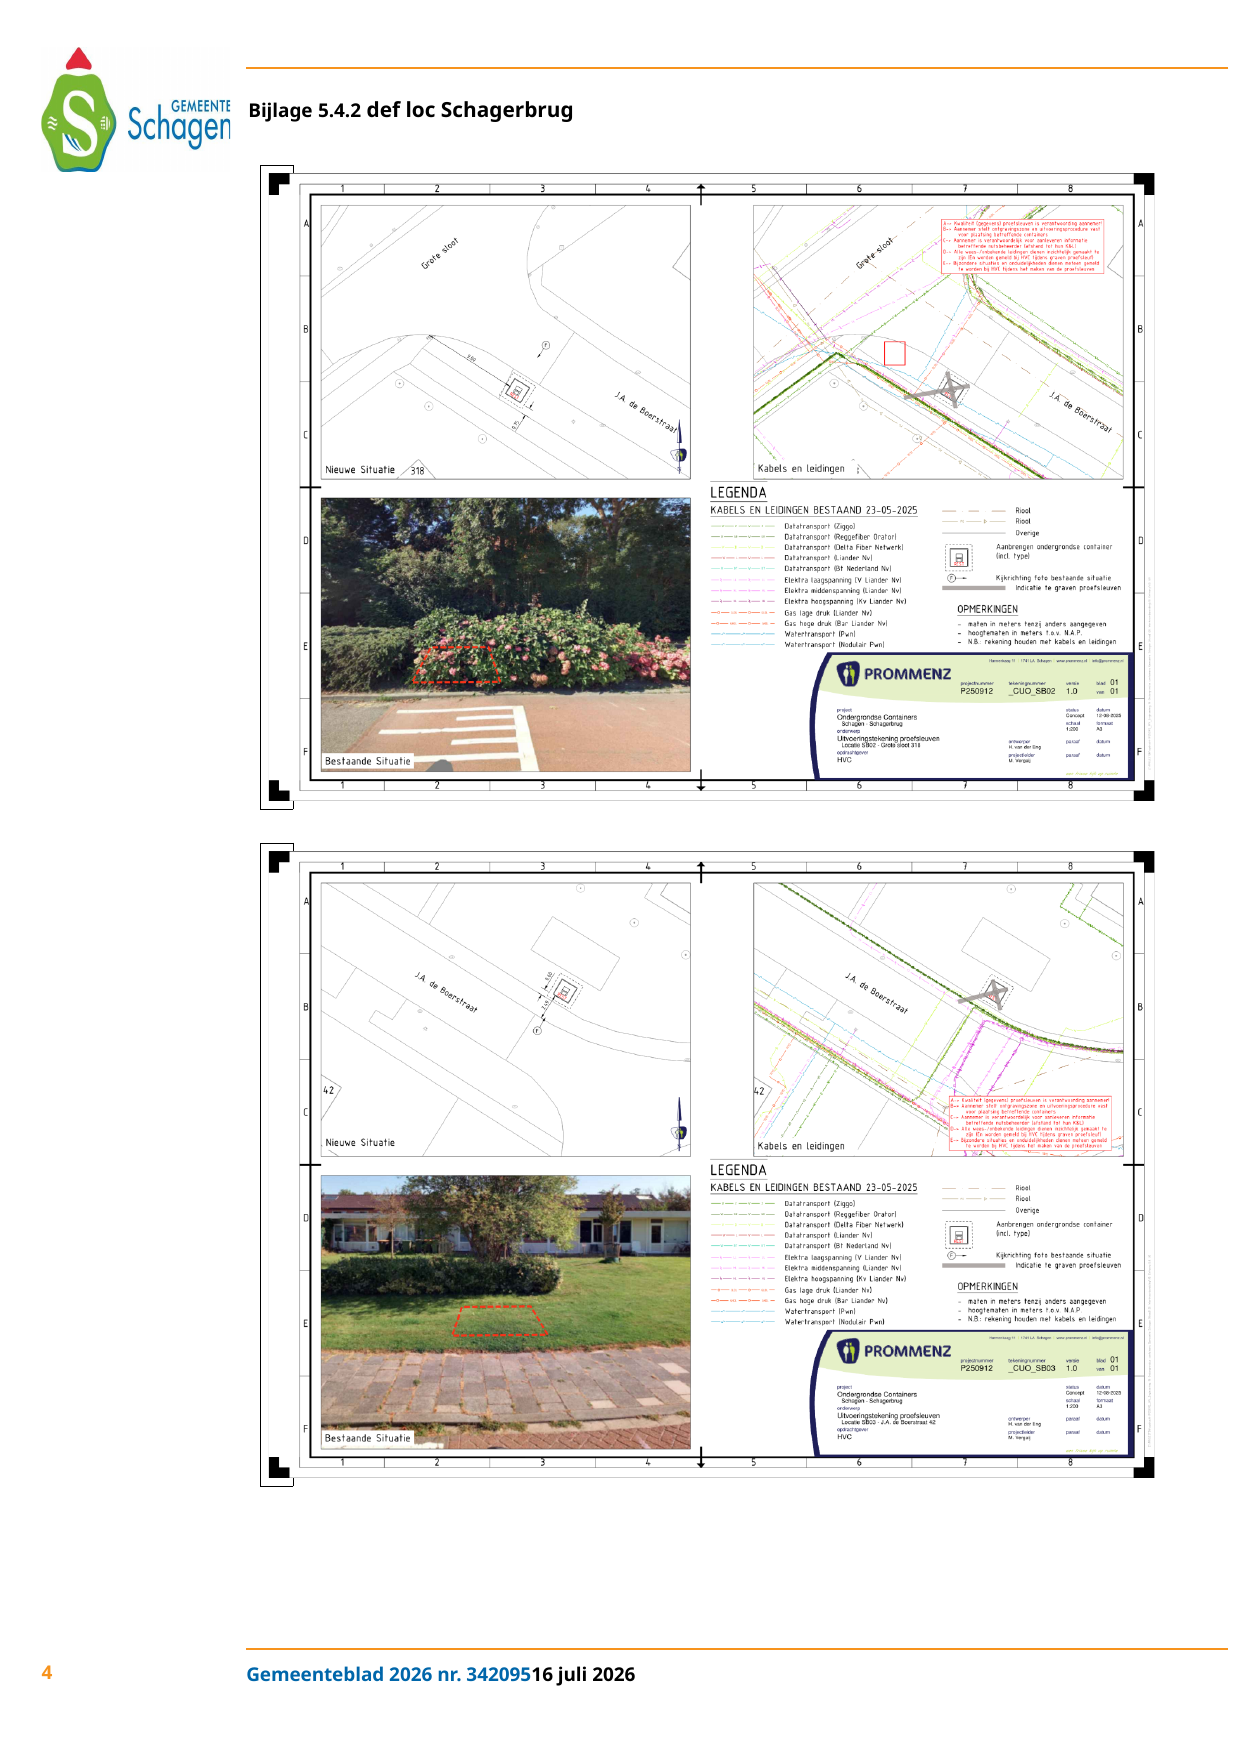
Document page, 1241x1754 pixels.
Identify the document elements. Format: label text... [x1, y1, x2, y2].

picture [268, 173, 1155, 801]
text Bijlage 5.4.2 def loc Schagerbrug [248, 95, 1152, 123]
picture [41, 47, 231, 172]
picture [268, 851, 1155, 1478]
